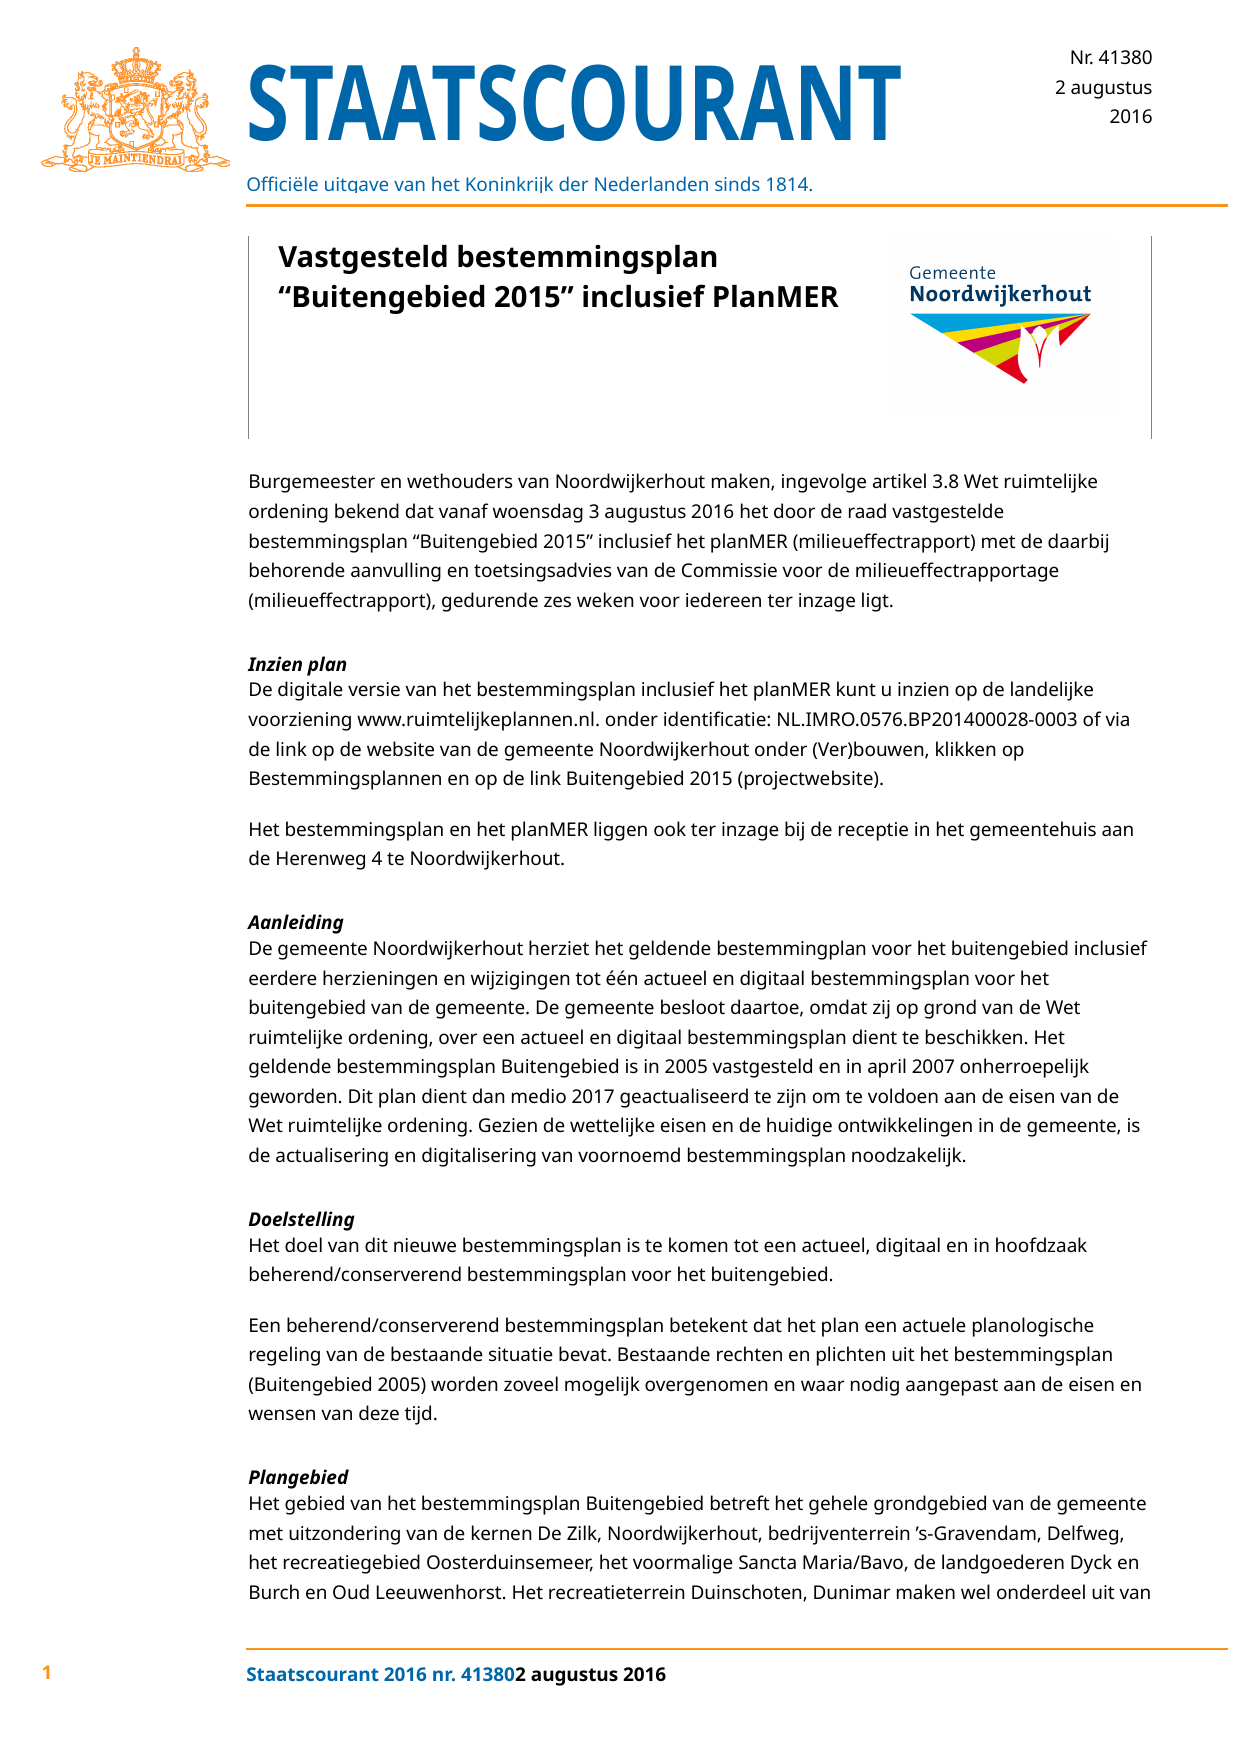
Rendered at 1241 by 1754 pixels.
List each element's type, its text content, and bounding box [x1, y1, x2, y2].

text De digitale versie van het bestemmingsplan inclusief het planMER kunt u inzien op de landelijke voorziening www.ruimtelijkeplannen.nl. onder identificatie: NL.IMRO.0576.BP201400028-0003 of via de link op de website van de gemeente Noordwijkerhout onder (Ver)bouwen, klikken op Bestemmingsplannen en op de link Buitengebied 2015 (projectwebsite). [248, 677, 1152, 791]
text De gemeente Noordwijkerhout herziet het geldende bestemmingplan voor het buitengebied inclusief eerdere herzieningen en wijzigingen tot één actueel en digitaal bestemmingsplan voor het buitengebied van de gemeente. De gemeente besloot daartoe, omdat zij op grond van de Wet ruimtelijke ordening, over een actueel en digitaal bestemmingsplan dient te beschikken. Het geldende bestemmingsplan Buitengebied is in 2005 vastgesteld en in april 2007 onherroepelijk geworden. Dit plan dient dan medio 2017 geactualiseerd te zijn om te voldoen aan de eisen van de Wet ruimtelijke ordening. Gezien de wettelijke eisen en de huidige ontwikkelingen in de gemeente, is de actualisering en digitalisering van voornoemd bestemmingsplan noodzakelijk. [248, 935, 1152, 1168]
text Plangebied [248, 1464, 1152, 1490]
picture [41, 47, 231, 172]
text Het gebied van het bestemmingsplan Buitengebied betreft het gehele grondgebied van de gemeente met uitzondering van de kernen De Zilk, Noordwijkerhout, bedrijventerrein ’s-Gravendam, Delfweg, het recreatiegebied Oosterduinsemeer, het voormalige Sancta Maria/Bavo, de landgoederen Dyck en Burch en Oud Leeuwenhorst. Het recreatieterrein Duinschoten, Dunimar maken wel onderdeel uit van [248, 1490, 1152, 1605]
table_header [850, 236, 885, 413]
text Een beherend/conserverend bestemmingsplan betekent dat het plan een actuele planologische regeling van de bestaande situatie bevat. Bestaande rechten en plichten uit het bestemmingsplan (Buitengebied 2005) worden zoveel mogelijk overgenomen en waar nodig aangepast aan de eisen en wensen van deze tijd. [248, 1312, 1152, 1426]
table_header Vastgesteld bestemmingsplan “Buitengebied 2015” inclusief PlanMER [249, 236, 850, 439]
text Aanleiding [248, 909, 1152, 935]
text Inzien plan [248, 651, 1152, 677]
table_header [1116, 236, 1151, 413]
table_header [850, 414, 1151, 439]
text Doelstelling [248, 1206, 1152, 1232]
text Het doel van dit nieuwe bestemmingsplan is te komen tot een actueel, digitaal en in hoofdzaak beherend/conserverend bestemmingsplan voor het buitengebied. [248, 1232, 1152, 1287]
text Burgemeester en wethouders van Noordwijkerhout maken, ingevolge artikel 3.8 Wet ruimtelijke ordening bekend dat vanaf woensdag 3 augustus 2016 het door de raad vastgestelde bestemmingsplan “Buitengebied 2015” inclusief het planMER (milieueffectrapport) met de daarbij behorende aanvulling en toetsingsadvies van de Commissie voor de milieueffectrapportage (milieueffectrapport), gedurende zes weken voor iedereen ter inzage ligt. [248, 469, 1152, 613]
text Het bestemmingsplan en het planMER liggen ook ter inzage bij de receptie in het gemeentehuis aan de Herenweg 4 te Noordwijkerhout. [248, 816, 1152, 871]
picture [885, 236, 1116, 414]
